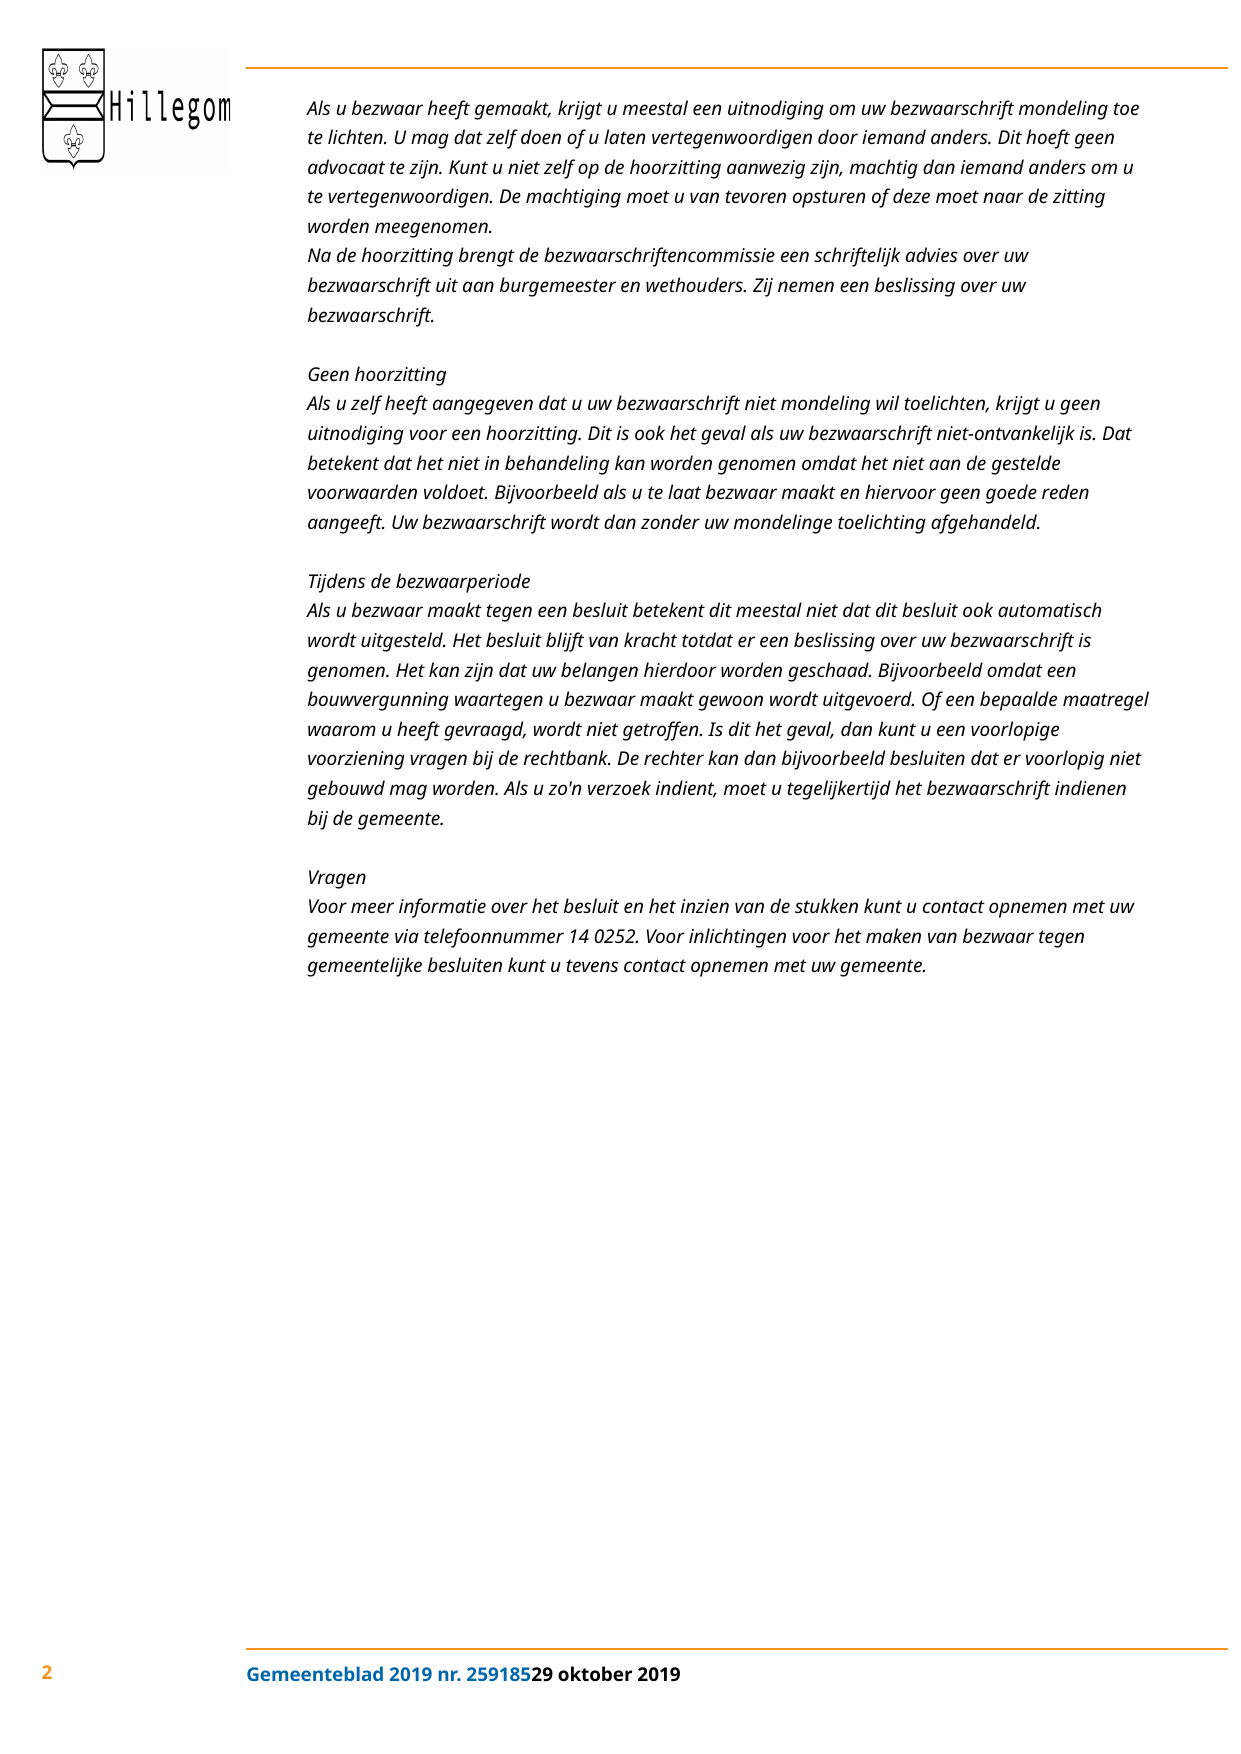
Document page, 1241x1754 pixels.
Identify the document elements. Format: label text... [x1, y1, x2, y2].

list Als u zelf heeft aangegeven dat u uw bezwaarschrift niet mondeling wil toelichten, krijgt u geen uitnodiging voor een hoorzitting. Dit is ook het geval als uw bezwaarschrift niet-ontvankelijk is. Dat betekent dat het niet in behandeling kan worden genomen omdat het niet aan de gestelde voorwaarden voldoet. Bijvoorbeeld als u te laat bezwaar maakt en hiervoor geen goede reden aangeeft. Uw bezwaarschrift wordt dan zonder uw mondelinge toelichting afgehandeld. [248, 391, 1152, 535]
list Als u bezwaar heeft gemaakt, krijgt u meestal een uitnodiging om uw bezwaarschrift mondeling toe te lichten. U mag dat zelf doen of u laten vertegenwoordigen door iemand anders. Dit hoeft geen advocaat te zijn. Kunt u niet zelf op de hoorzitting aanwezig zijn, machtig dan iemand anders om u te vertegenwoordigen. De machtiging moet u van tevoren opsturen of deze moet naar de zitting worden meegenomen. [248, 95, 1152, 239]
list Tijdens de bezwaarperiode [248, 568, 1152, 594]
list Na de hoorzitting brengt de bezwaarschriftencommissie een schriftelijk advies over uw bezwaarschrift uit aan burgemeester en wethouders. Zij nemen een beslissing over uw bezwaarschrift. [248, 243, 1152, 328]
list Geen hoorzitting [248, 361, 1152, 387]
picture [41, 47, 231, 172]
list Als u bezwaar maakt tegen een besluit betekent dit meestal niet dat dit besluit ook automatisch wordt uitgesteld. Het besluit blijft van kracht totdat er een beslissing over uw bezwaarschrift is genomen. Het kan zijn dat uw belangen hierdoor worden geschaad. Bijvoorbeeld omdat een bouwvergunning waartegen u bezwaar maakt gewoon wordt uitgevoerd. Of een bepaalde maatregel waarom u heeft gevraagd, wordt niet getroffen. Is dit het geval, dan kunt u een voorlopige voorziening vragen bij de rechtbank. De rechter kan dan bijvoorbeeld besluiten dat er voorlopig niet gebouwd mag worden. Als u zo'n verzoek indient, moet u tegelijkertijd het bezwaarschrift indienen bij de gemeente. [248, 598, 1152, 831]
list Vragen [248, 864, 1152, 890]
list Voor meer informatie over het besluit en het inzien van de stukken kunt u contact opnemen met uw gemeente via telefoonnummer 14 0252. Voor inlichtingen voor het maken van bezwaar tegen gemeentelijke besluiten kunt u tevens contact opnemen met uw gemeente. [248, 893, 1152, 978]
